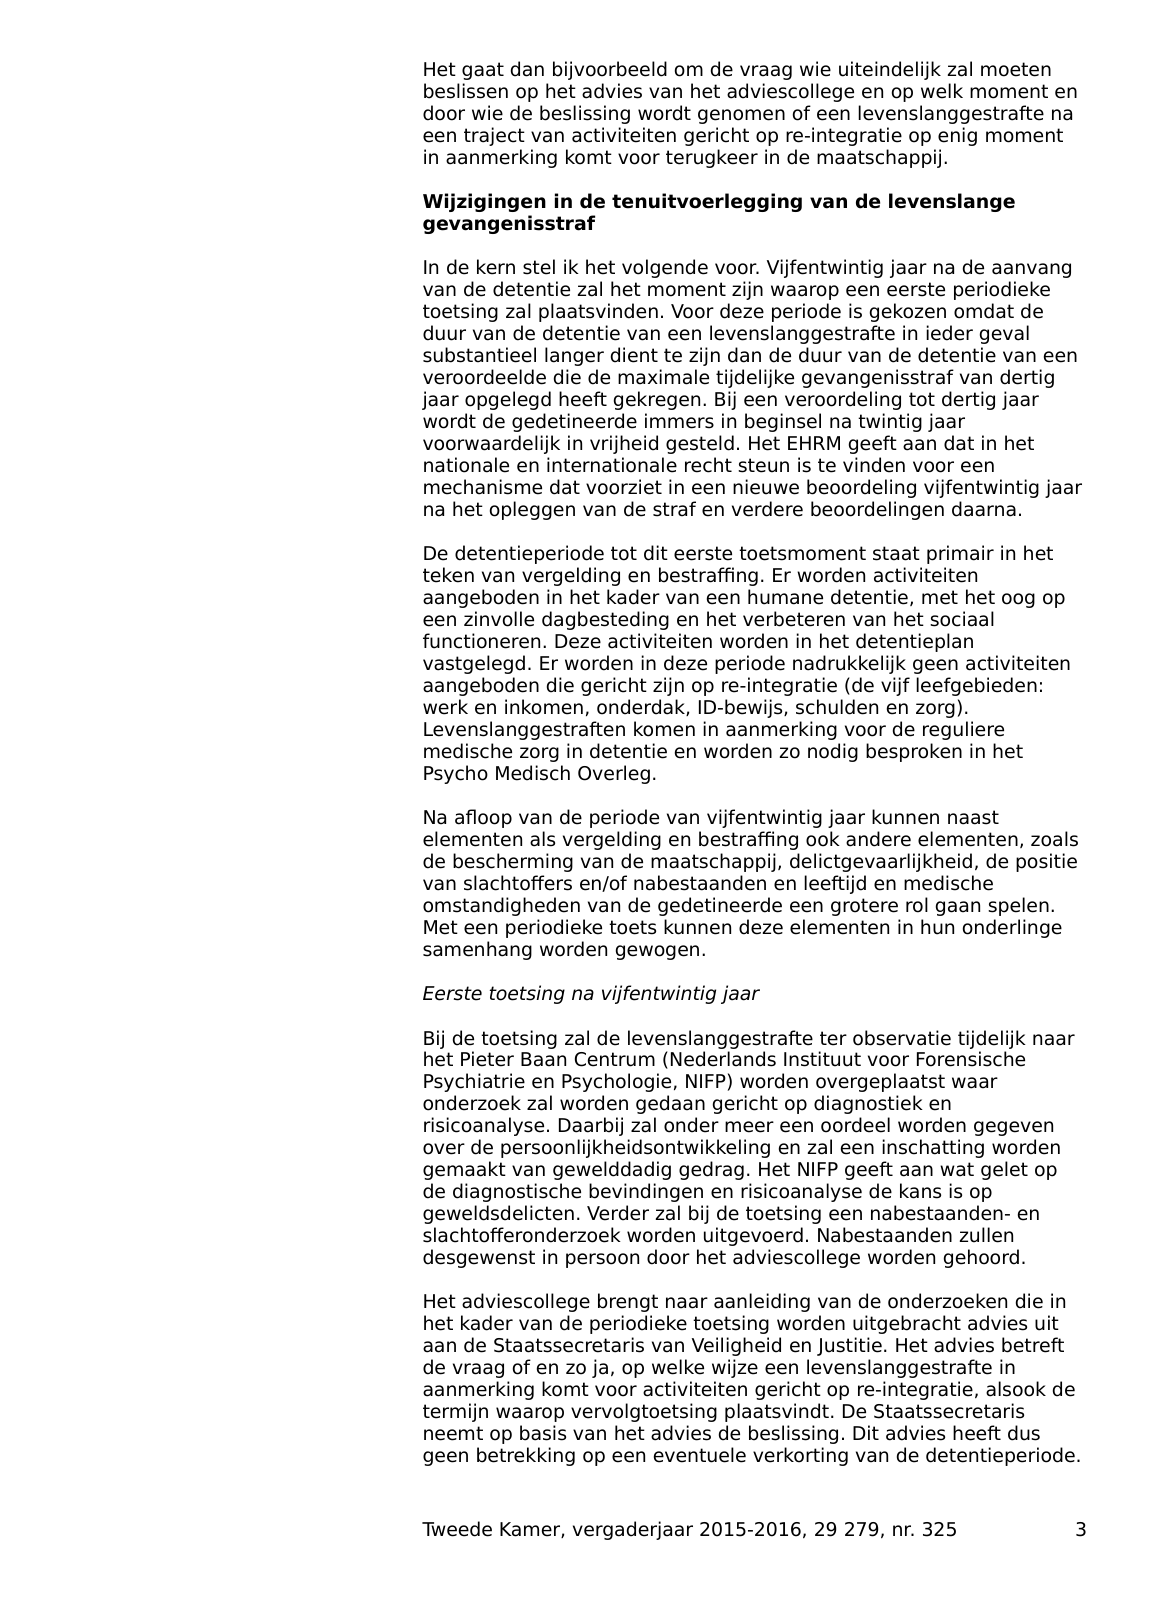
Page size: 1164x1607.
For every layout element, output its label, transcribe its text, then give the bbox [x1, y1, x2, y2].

text In de kern stel ik het volgende voor. Vijfentwintig jaar na de aanvang van de detentie zal het moment zijn waarop een eerste periodieke toetsing zal plaatsvinden. Voor deze periode is gekozen omdat de duur van de detentie van een levenslanggestrafte in ieder geval substantieel langer dient te zijn dan de duur van de detentie van een veroordeelde die de maximale tijdelijke gevangenisstraf van dertig jaar opgelegd heeft gekregen. Bij een veroordeling tot dertig jaar wordt de gedetineerde immers in beginsel na twintig jaar voorwaardelijk in vrijheid gesteld. Het EHRM geeft aan dat in het nationale en internationale recht steun is te vinden voor een mechanisme dat voorziet in een nieuwe beoordeling vijfentwintig jaar na het opleggen van de straf en verdere beoordelingen daarna. [422, 257, 1087, 521]
subtitle Eerste toetsing na vijfentwintig jaar [422, 983, 1087, 1005]
text Het adviescollege brengt naar aanleiding van de onderzoeken die in het kader van de periodieke toetsing worden uitgebracht advies uit aan de Staatssecretaris van Veiligheid en Justitie. Het advies betreft de vraag of en zo ja, op welke wijze een levenslanggestrafte in aanmerking komt voor activiteiten gericht op re-integratie, alsook de termijn waarop vervolgtoetsing plaatsvindt. De Staatssecretaris neemt op basis van het advies de beslissing. Dit advies heeft dus geen betrekking op een eventuele verkorting van de detentieperiode. [422, 1291, 1087, 1467]
text De detentieperiode tot dit eerste toetsmoment staat primair in het teken van vergelding en bestraffing. Er worden activiteiten aangeboden in het kader van een humane detentie, met het oog op een zinvolle dagbesteding en het verbeteren van het sociaal functioneren. Deze activiteiten worden in het detentieplan vastgelegd. Er worden in deze periode nadrukkelijk geen activiteiten aangeboden die gericht zijn op re-integratie (de vijf leefgebieden: werk en inkomen, onderdak, ID-bewijs, schulden en zorg). Levenslanggestraften komen in aanmerking voor de reguliere medische zorg in detentie en worden zo nodig besproken in het Psycho Medisch Overleg. [422, 543, 1087, 785]
subtitle Wijzigingen in de tenuitvoerlegging van de levenslange gevangenisstraf [422, 191, 1087, 235]
text Na afloop van de periode van vijfentwintig jaar kunnen naast elementen als vergelding en bestraffing ook andere elementen, zoals de bescherming van de maatschappij, delictgevaarlijkheid, de positie van slachtoffers en/of nabestaanden en leeftijd en medische omstandigheden van de gedetineerde een grotere rol gaan spelen. Met een periodieke toets kunnen deze elementen in hun onderlinge samenhang worden gewogen. [422, 807, 1087, 961]
text Het gaat dan bijvoorbeeld om de vraag wie uiteindelijk zal moeten beslissen op het advies van het adviescollege en op welk moment en door wie de beslissing wordt genomen of een levenslanggestrafte na een traject van activiteiten gericht op re-integratie op enig moment in aanmerking komt voor terugkeer in de maatschappij. [422, 59, 1087, 169]
text Bij de toetsing zal de levenslanggestrafte ter observatie tijdelijk naar het Pieter Baan Centrum (Nederlands Instituut voor Forensische Psychiatrie en Psychologie, NIFP) worden overgeplaatst waar onderzoek zal worden gedaan gericht op diagnostiek en risicoanalyse. Daarbij zal onder meer een oordeel worden gegeven over de persoonlijkheidsontwikkeling en zal een inschatting worden gemaakt van gewelddadig gedrag. Het NIFP geeft aan wat gelet op de diagnostische bevindingen en risicoanalyse de kans is op geweldsdelicten. Verder zal bij de toetsing een nabestaanden- en slachtofferonderzoek worden uitgevoerd. Nabestaanden zullen desgewenst in persoon door het adviescollege worden gehoord. [422, 1027, 1087, 1269]
